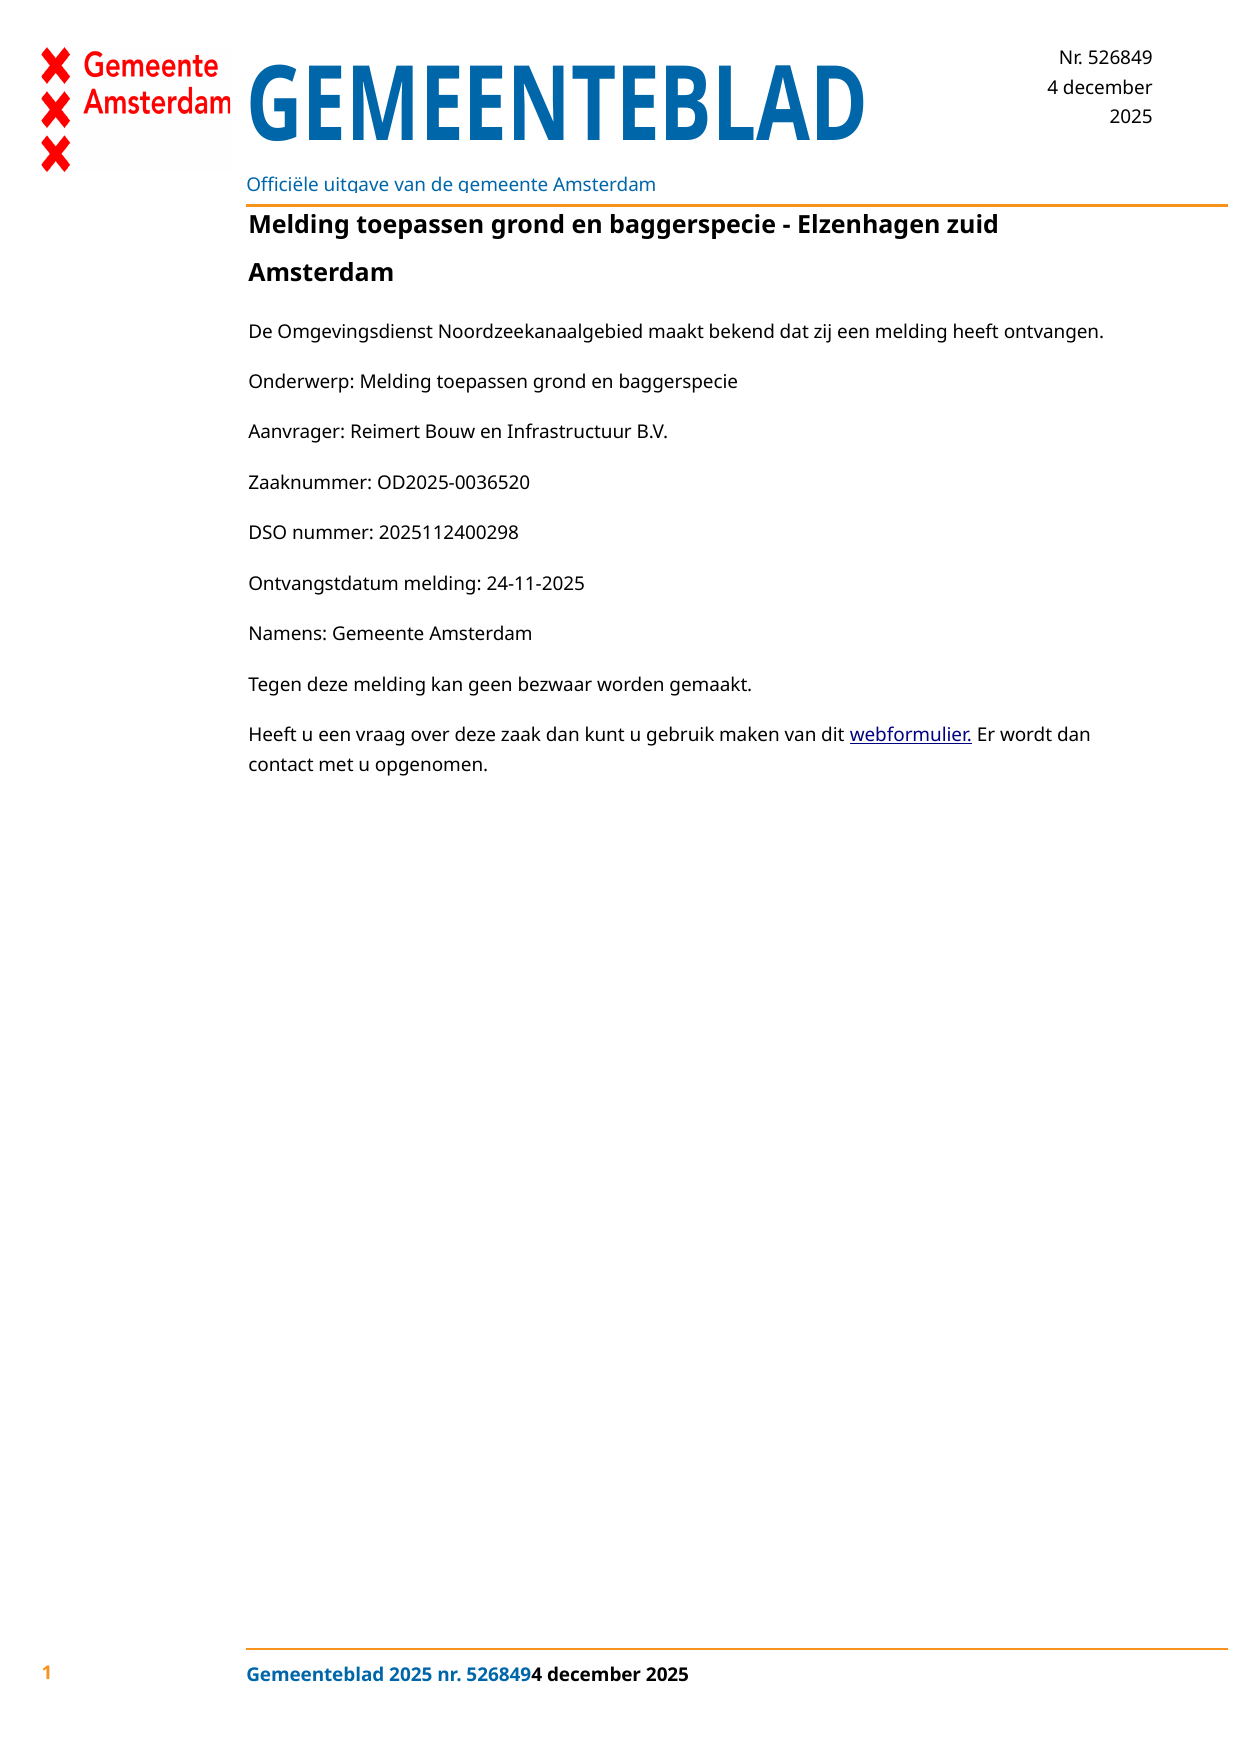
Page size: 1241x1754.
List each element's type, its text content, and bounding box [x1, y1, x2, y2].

text Zaaknummer: OD2025-0036520 [248, 469, 1152, 495]
text De Omgevingsdienst Noordzeekanaalgebied maakt bekend dat zij een melding heeft ontvangen. [248, 318, 1152, 344]
picture [41, 47, 231, 172]
text Heeft u een vraag over deze zaak dan kunt u gebruik maken van dit webformulier. Er wordt dan contact met u opgenomen. [248, 721, 1152, 777]
text Melding toepassen grond en baggerspecie - Elzenhagen zuid Amsterdam [248, 207, 1152, 288]
text Onderwerp: Melding toepassen grond en baggerspecie [248, 368, 1152, 394]
text Tegen deze melding kan geen bezwaar worden gemaakt. [248, 671, 1152, 697]
text DSO nummer: 2025112400298 [248, 519, 1152, 545]
text Ontvangstdatum melding: 24-11-2025 [248, 570, 1152, 596]
text Namens: Gemeente Amsterdam [248, 620, 1152, 646]
text Aanvrager: Reimert Bouw en Infrastructuur B.V. [248, 419, 1152, 444]
